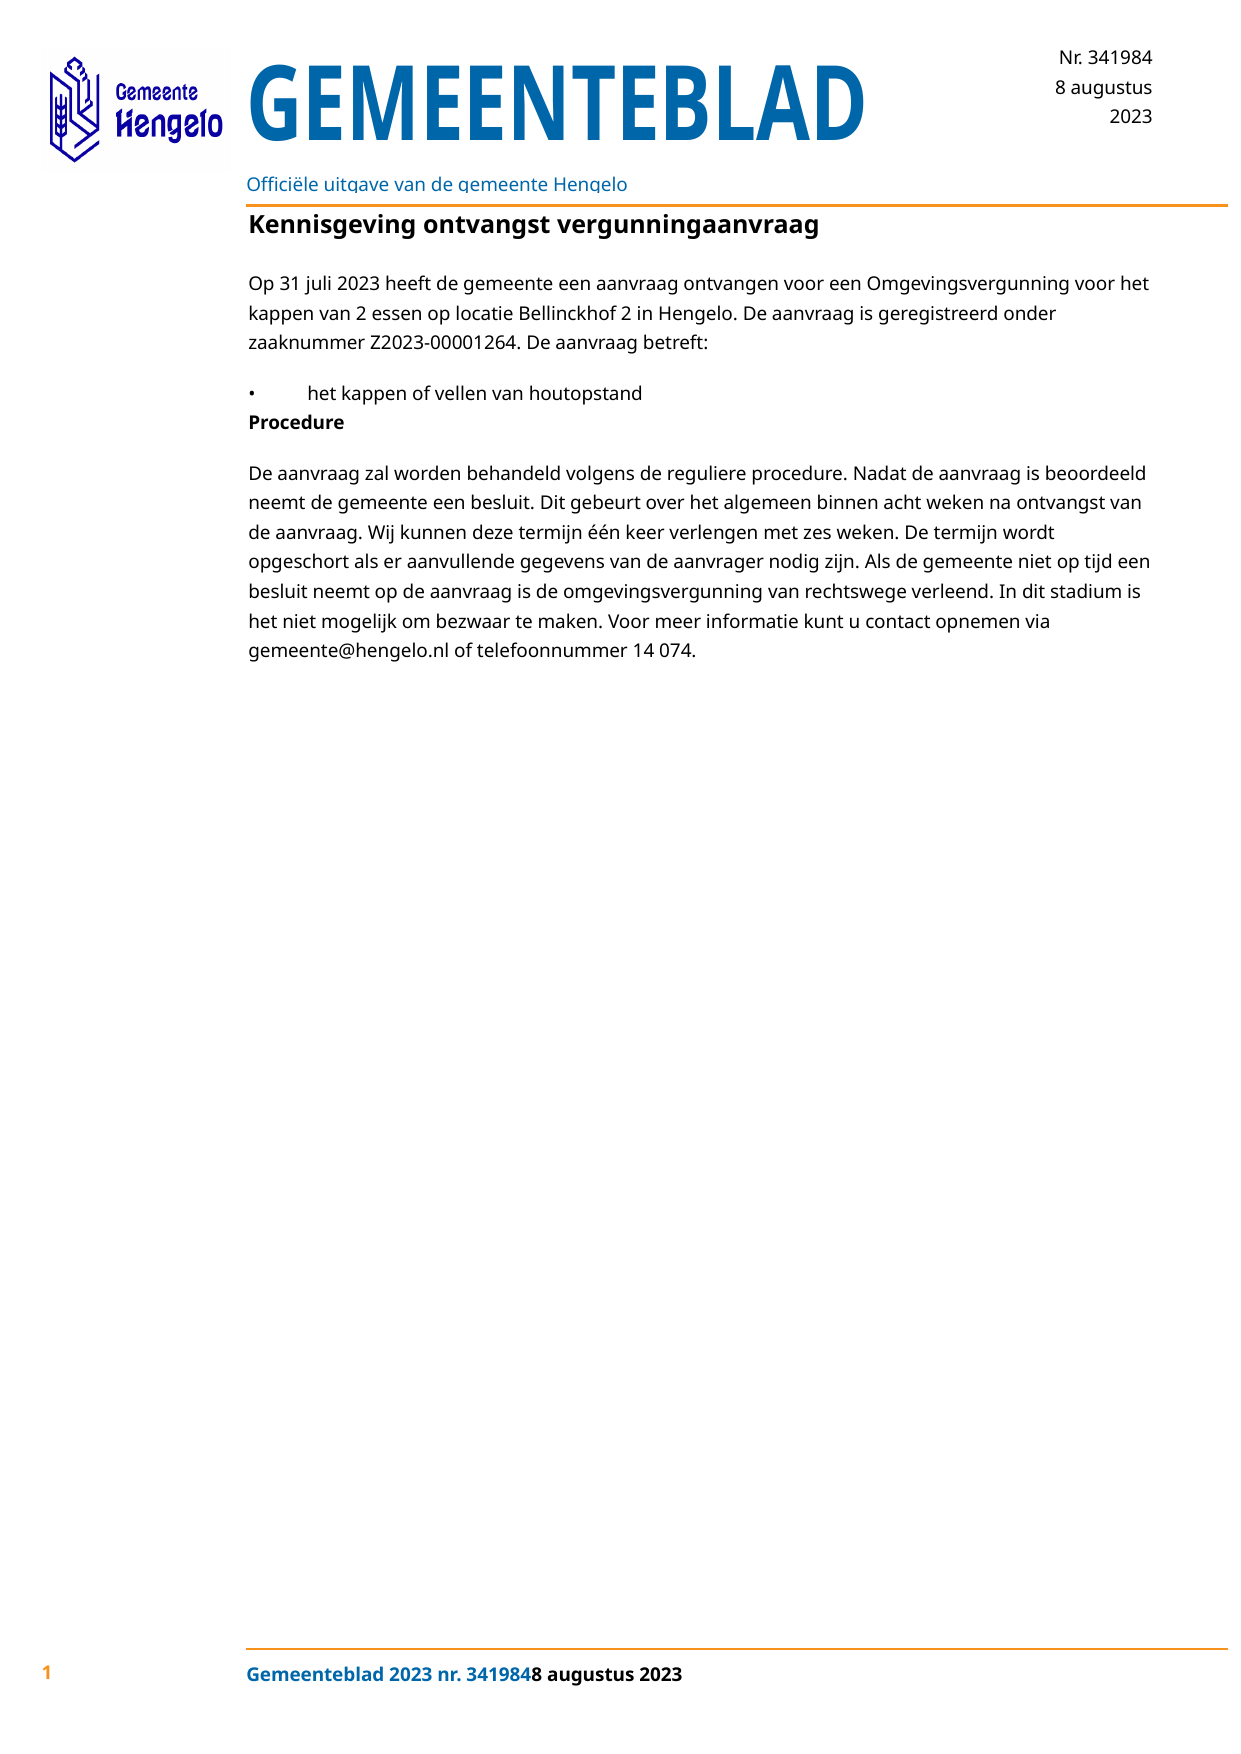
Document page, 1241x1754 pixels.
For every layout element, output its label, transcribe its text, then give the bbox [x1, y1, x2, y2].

text Procedure [248, 409, 1152, 435]
list het kappen of vellen van houtopstand [248, 380, 1152, 406]
picture [41, 47, 231, 172]
text Op 31 juli 2023 heeft de gemeente een aanvraag ontvangen voor een Omgevingsvergunning voor het kappen van 2 essen op locatie Bellinckhof 2 in Hengelo. De aanvraag is geregistreerd onder zaaknummer Z2023-00001264. De aanvraag betreft: [248, 270, 1152, 355]
text De aanvraag zal worden behandeld volgens de reguliere procedure. Nadat de aanvraag is beoordeeld neemt de gemeente een besluit. Dit gebeurt over het algemeen binnen acht weken na ontvangst van de aanvraag. Wij kunnen deze termijn één keer verlengen met zes weken. De termijn wordt opgeschort als er aanvullende gegevens van de aanvrager nodig zijn. Als de gemeente niet op tijd een besluit neemt op de aanvraag is de omgevingsvergunning van rechtswege verleend. In dit stadium is het niet mogelijk om bezwaar te maken. Voor meer informatie kunt u contact opnemen via gemeente@hengelo.nl of telefoonnummer 14 074. [248, 460, 1152, 663]
text Kennisgeving ontvangst vergunningaanvraag [248, 207, 1152, 241]
